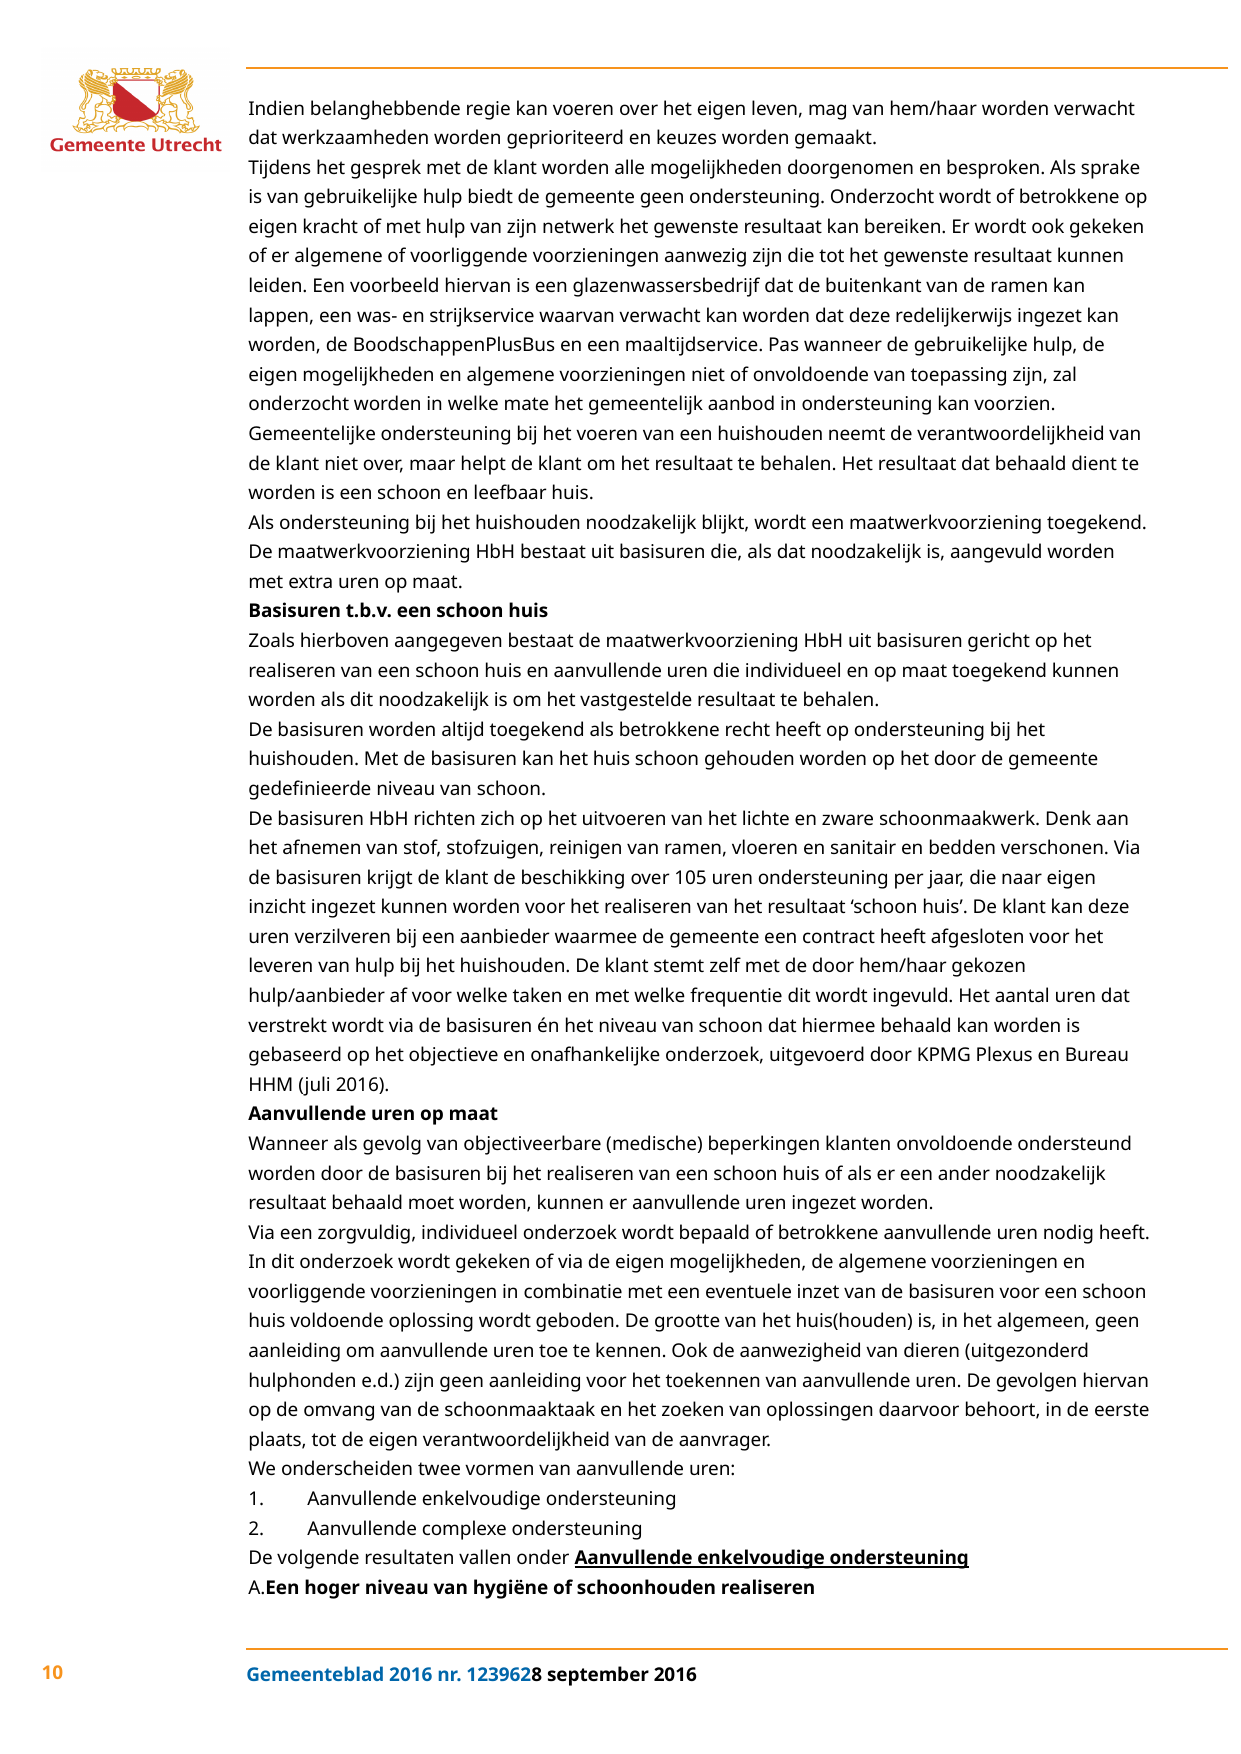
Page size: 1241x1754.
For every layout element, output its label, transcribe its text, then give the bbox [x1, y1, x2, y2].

text Zoals hierboven aangegeven bestaat de maatwerkvoorziening HbH uit basisuren gericht op het realiseren van een schoon huis en aanvullende uren die individueel en op maat toegekend kunnen worden als dit noodzakelijk is om het vastgestelde resultaat te behalen. [248, 627, 1152, 712]
text De basisuren HbH richten zich op het uitvoeren van het lichte en zware schoonmaakwerk. Denk aan het afnemen van stof, stofzuigen, reinigen van ramen, vloeren en sanitair en bedden verschonen. Via de basisuren krijgt de klant de beschikking over 105 uren ondersteuning per jaar, die naar eigen inzicht ingezet kunnen worden voor het realiseren van het resultaat ‘schoon huis’. De klant kan deze uren verzilveren bij een aanbieder waarmee de gemeente een contract heeft afgesloten voor het leveren van hulp bij het huishouden. De klant stemt zelf met de door hem/haar gekozen hulp/aanbieder af voor welke taken en met welke frequentie dit wordt ingevuld. Het aantal uren dat verstrekt wordt via de basisuren én het niveau van schoon dat hiermee behaald kan worden is gebaseerd op het objectieve en onafhankelijke onderzoek, uitgevoerd door KPMG Plexus en Bureau HHM (juli 2016). [248, 805, 1152, 1097]
text Basisuren t.b.v. een schoon huis [248, 598, 1152, 623]
text Indien belanghebbende regie kan voeren over het eigen leven, mag van hem/haar worden verwacht dat werkzaamheden worden geprioriteerd en keuzes worden gemaakt. [248, 95, 1152, 150]
text Aanvullende uren op maat [248, 1101, 1152, 1126]
text We onderscheiden twee vormen van aanvullende uren: [248, 1456, 1152, 1481]
text Als ondersteuning bij het huishouden noodzakelijk blijkt, wordt een maatwerkvoorziening toegekend. De maatwerkvoorziening HbH bestaat uit basisuren die, als dat noodzakelijk is, aangevuld worden met extra uren op maat. [248, 509, 1152, 594]
text Via een zorgvuldig, individueel onderzoek wordt bepaald of betrokkene aanvullende uren nodig heeft. In dit onderzoek wordt gekeken of via de eigen mogelijkheden, de algemene voorzieningen en voorliggende voorzieningen in combinatie met een eventuele inzet van de basisuren voor een schoon huis voldoende oplossing wordt geboden. De grootte van het huis(houden) is, in het algemeen, geen aanleiding om aanvullende uren toe te kennen. Ook de aanwezigheid van dieren (uitgezonderd hulphonden e.d.) zijn geen aanleiding voor het toekennen van aanvullende uren. De gevolgen hiervan op de omvang van de schoonmaaktaak en het zoeken van oplossingen daarvoor behoort, in de eerste plaats, tot de eigen verantwoordelijkheid van de aanvrager. [248, 1219, 1152, 1452]
text De basisuren worden altijd toegekend als betrokkene recht heeft op ondersteuning bij het huishouden. Met de basisuren kan het huis schoon gehouden worden op het door de gemeente gedefinieerde niveau van schoon. [248, 716, 1152, 801]
text De volgende resultaten vallen onder Aanvullende enkelvoudige ondersteuning [248, 1544, 1152, 1570]
text Wanneer als gevolg van objectiveerbare (medische) beperkingen klanten onvoldoende ondersteund worden door de basisuren bij het realiseren van een schoon huis of als er een ander noodzakelijk resultaat behaald moet worden, kunnen er aanvullende uren ingezet worden. [248, 1130, 1152, 1215]
text Tijdens het gesprek met de klant worden alle mogelijkheden doorgenomen en besproken. Als sprake is van gebruikelijke hulp biedt de gemeente geen ondersteuning. Onderzocht wordt of betrokkene op eigen kracht of met hulp van zijn netwerk het gewenste resultaat kan bereiken. Er wordt ook gekeken of er algemene of voorliggende voorzieningen aanwezig zijn die tot het gewenste resultaat kunnen leiden. Een voorbeeld hiervan is een glazenwassersbedrijf dat de buitenkant van de ramen kan lappen, een was- en strijkservice waarvan verwacht kan worden dat deze redelijkerwijs ingezet kan worden, de BoodschappenPlusBus en een maaltijdservice. Pas wanneer de gebruikelijke hulp, de eigen mogelijkheden en algemene voorzieningen niet of onvoldoende van toepassing zijn, zal onderzocht worden in welke mate het gemeentelijk aanbod in ondersteuning kan voorzien. [248, 154, 1152, 416]
text Gemeentelijke ondersteuning bij het voeren van een huishouden neemt de verantwoordelijkheid van de klant niet over, maar helpt de klant om het resultaat te behalen. Het resultaat dat behaald dient te worden is een schoon en leefbaar huis. [248, 420, 1152, 505]
picture [41, 47, 231, 172]
list Aanvullende complexe ondersteuning [248, 1515, 1152, 1541]
list Aanvullende enkelvoudige ondersteuning [248, 1485, 1152, 1511]
text A.Een hoger niveau van hygiëne of schoonhouden realiseren [248, 1574, 1152, 1600]
